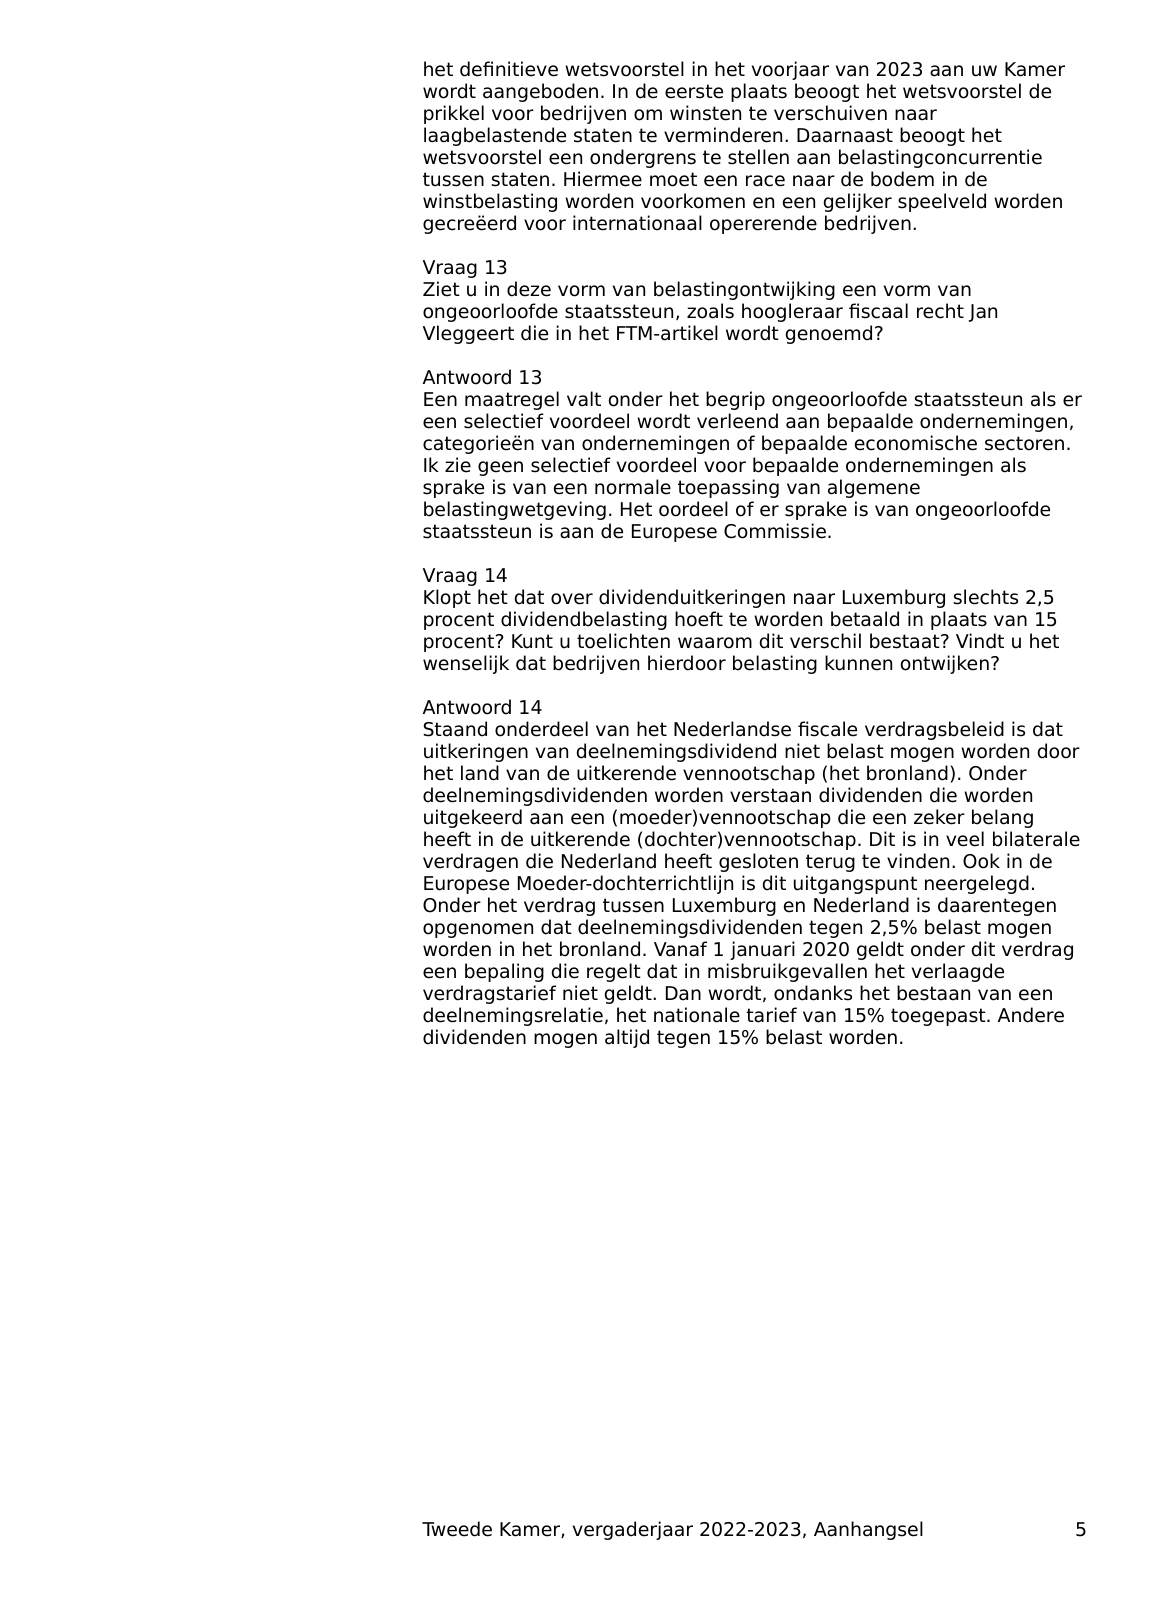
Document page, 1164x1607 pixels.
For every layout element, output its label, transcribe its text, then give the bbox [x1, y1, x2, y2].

text het definitieve wetsvoorstel in het voorjaar van 2023 aan uw Kamer wordt aangeboden. In de eerste plaats beoogt het wetsvoorstel de prikkel voor bedrijven om winsten te verschuiven naar laagbelastende staten te verminderen. Daarnaast beoogt het wetsvoorstel een ondergrens te stellen aan belastingconcurrentie tussen staten. Hiermee moet een race naar de bodem in de winstbelasting worden voorkomen en een gelijker speelveld worden gecreëerd voor internationaal opererende bedrijven. [422, 59, 1087, 235]
text Antwoord 13 [422, 367, 1087, 389]
text Klopt het dat over dividenduitkeringen naar Luxemburg slechts 2,5 procent dividendbelasting hoeft te worden betaald in plaats van 15 procent? Kunt u toelichten waarom dit verschil bestaat? Vindt u het wenselijk dat bedrijven hierdoor belasting kunnen ontwijken? [422, 587, 1087, 675]
text Antwoord 14 [422, 697, 1087, 719]
text Een maatregel valt onder het begrip ongeoorloofde staatssteun als er een selectief voordeel wordt verleend aan bepaalde ondernemingen, categorieën van ondernemingen of bepaalde economische sectoren. Ik zie geen selectief voordeel voor bepaalde ondernemingen als sprake is van een normale toepassing van algemene belastingwetgeving. Het oordeel of er sprake is van ongeoorloofde staatssteun is aan de Europese Commissie. [422, 389, 1087, 543]
text Staand onderdeel van het Nederlandse fiscale verdragsbeleid is dat uitkeringen van deelnemingsdividend niet belast mogen worden door het land van de uitkerende vennootschap (het bronland). Onder deelnemingsdividenden worden verstaan dividenden die worden uitgekeerd aan een (moeder)vennootschap die een zeker belang heeft in de uitkerende (dochter)vennootschap. Dit is in veel bilaterale verdragen die Nederland heeft gesloten terug te vinden. Ook in de Europese Moeder-dochterrichtlijn is dit uitgangspunt neergelegd. Onder het verdrag tussen Luxemburg en Nederland is daarentegen opgenomen dat deelnemingsdividenden tegen 2,5% belast mogen worden in het bronland. Vanaf 1 januari 2020 geldt onder dit verdrag een bepaling die regelt dat in misbruikgevallen het verlaagde verdragstarief niet geldt. Dan wordt, ondanks het bestaan van een deelnemingsrelatie, het nationale tarief van 15% toegepast. Andere dividenden mogen altijd tegen 15% belast worden. [422, 719, 1087, 1049]
text Ziet u in deze vorm van belastingontwijking een vorm van ongeoorloofde staatssteun, zoals hoogleraar fiscaal recht Jan Vleggeert die in het FTM-artikel wordt genoemd? [422, 279, 1087, 345]
text Vraag 13 [422, 257, 1087, 279]
text Vraag 14 [422, 565, 1087, 587]
